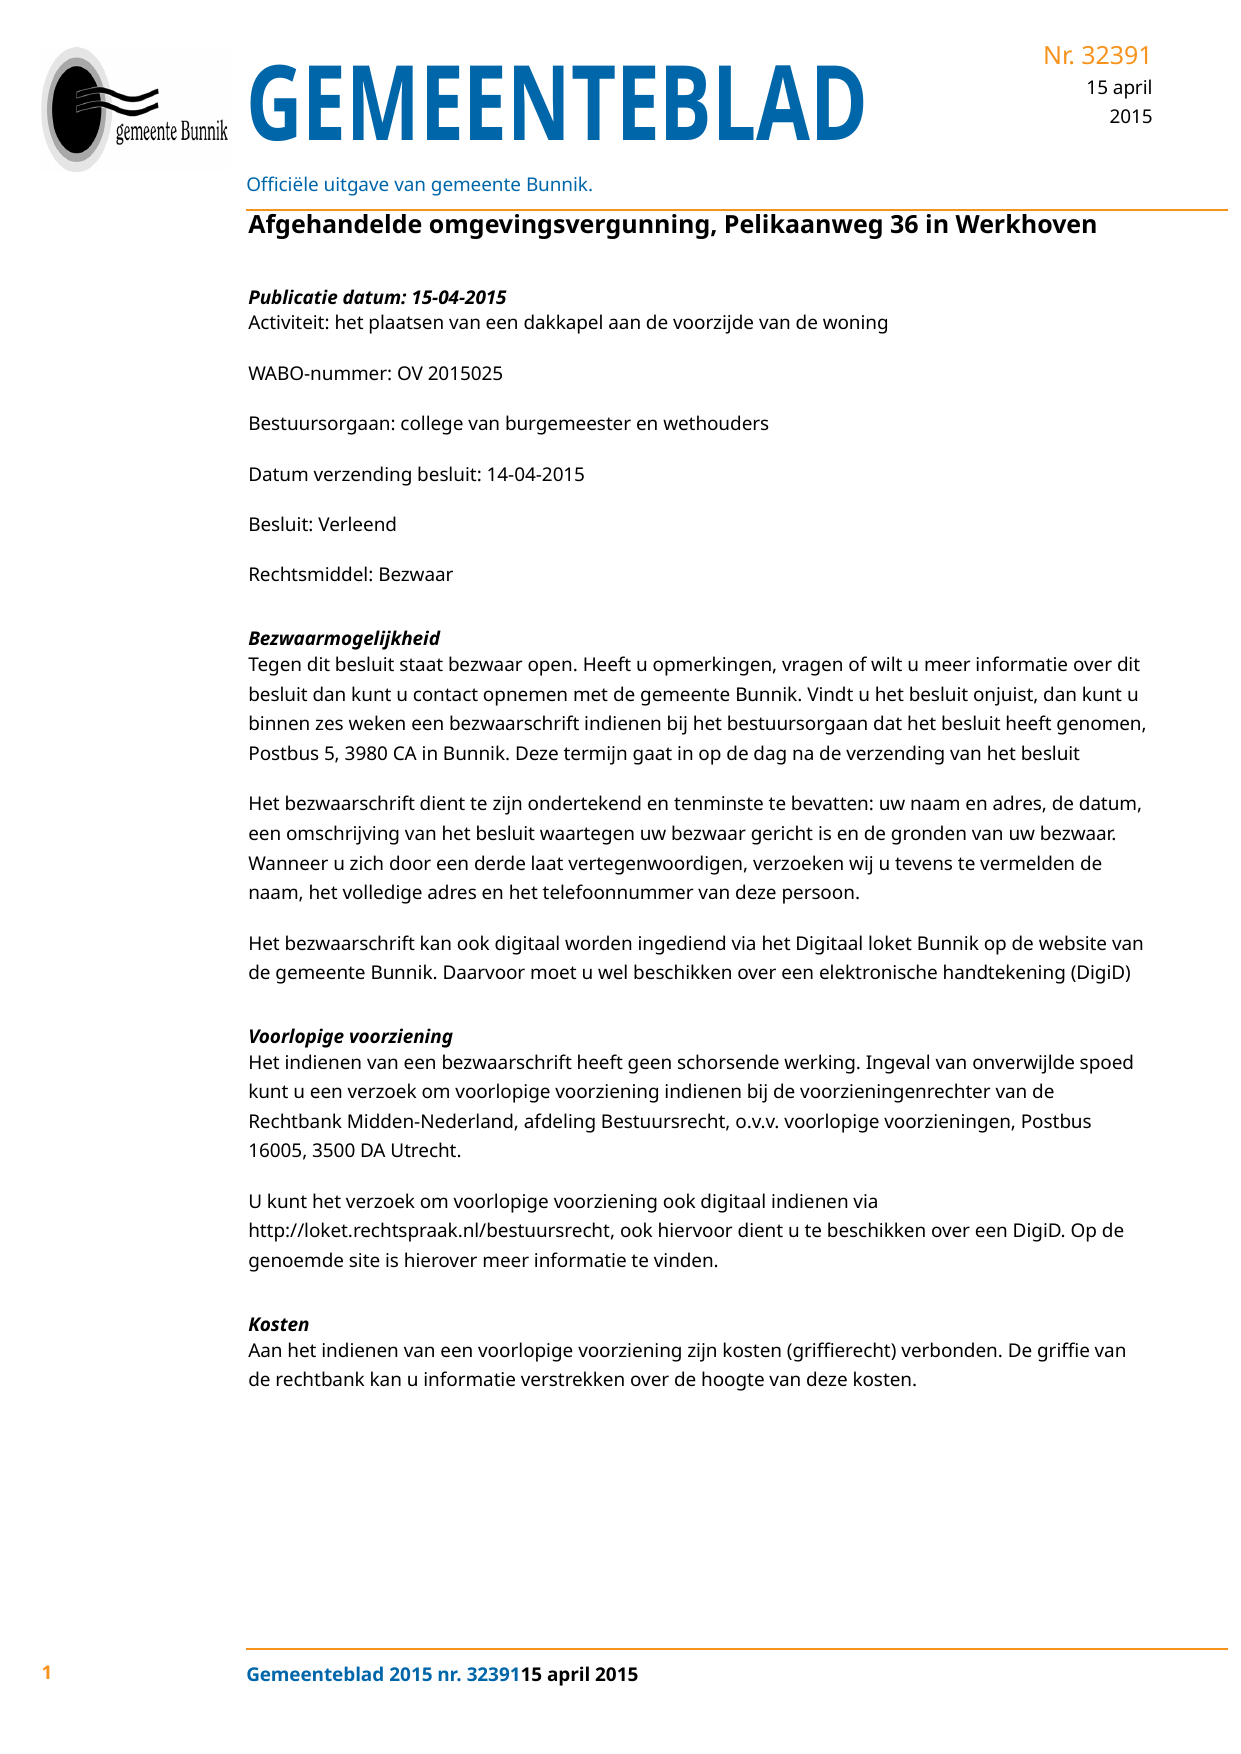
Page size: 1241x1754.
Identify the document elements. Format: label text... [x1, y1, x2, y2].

text Kosten [248, 1311, 1152, 1337]
text Tegen dit besluit staat bezwaar open. Heeft u opmerkingen, vragen of wilt u meer informatie over dit besluit dan kunt u contact opnemen met de gemeente Bunnik. Vindt u het besluit onjuist, dan kunt u binnen zes weken een bezwaarschrift indienen bij het bestuursorgaan dat het besluit heeft genomen, Postbus 5, 3980 CA in Bunnik. Deze termijn gaat in op de dag na de verzending van het besluit [248, 651, 1152, 766]
text Voorlopige voorziening [248, 1023, 1152, 1049]
text Besluit: Verleend [248, 511, 1152, 537]
text Bezwaarmogelijkheid [248, 626, 1152, 651]
text Bestuursorgaan: college van burgemeester en wethouders [248, 410, 1152, 436]
text Afgehandelde omgevingsvergunning, Pelikaanweg 36 in Werkhoven [248, 211, 1152, 241]
text Datum verzending besluit: 14-04-2015 [248, 461, 1152, 487]
text Publicatie datum: 15-04-2015 [248, 284, 1152, 309]
text Aan het indienen van een voorlopige voorziening zijn kosten (griffierecht) verbonden. De griffie van de rechtbank kan u informatie verstrekken over de hoogte van deze kosten. [248, 1337, 1152, 1392]
text WABO-nummer: OV 2015025 [248, 360, 1152, 386]
picture [41, 47, 231, 172]
text Activiteit: het plaatsen van een dakkapel aan de voorzijde van de woning [248, 309, 1152, 335]
text Het bezwaarschrift dient te zijn ondertekend en tenminste te bevatten: uw naam en adres, de datum, een omschrijving van het besluit waartegen uw bezwaar gericht is en de gronden van uw bezwaar. Wanneer u zich door een derde laat vertegenwoordigen, verzoeken wij u tevens te vermelden de naam, het volledige adres en het telefoonnummer van deze persoon. [248, 791, 1152, 905]
text Het indienen van een bezwaarschrift heeft geen schorsende werking. Ingeval van onverwijlde spoed kunt u een verzoek om voorlopige voorziening indienen bij de voorzieningenrechter van de Rechtbank Midden-Nederland, afdeling Bestuursrecht, o.v.v. voorlopige voorzieningen, Postbus 16005, 3500 DA Utrecht. [248, 1049, 1152, 1163]
text Het bezwaarschrift kan ook digitaal worden ingediend via het Digitaal loket Bunnik op de website van de gemeente Bunnik. Daarvoor moet u wel beschikken over een elektronische handtekening (DigiD) [248, 930, 1152, 985]
text U kunt het verzoek om voorlopige voorziening ook digitaal indienen via http://loket.rechtspraak.nl/bestuursrecht, ook hiervoor dient u te beschikken over een DigiD. Op de genoemde site is hierover meer informatie te vinden. [248, 1188, 1152, 1273]
text Rechtsmiddel: Bezwaar [248, 562, 1152, 587]
